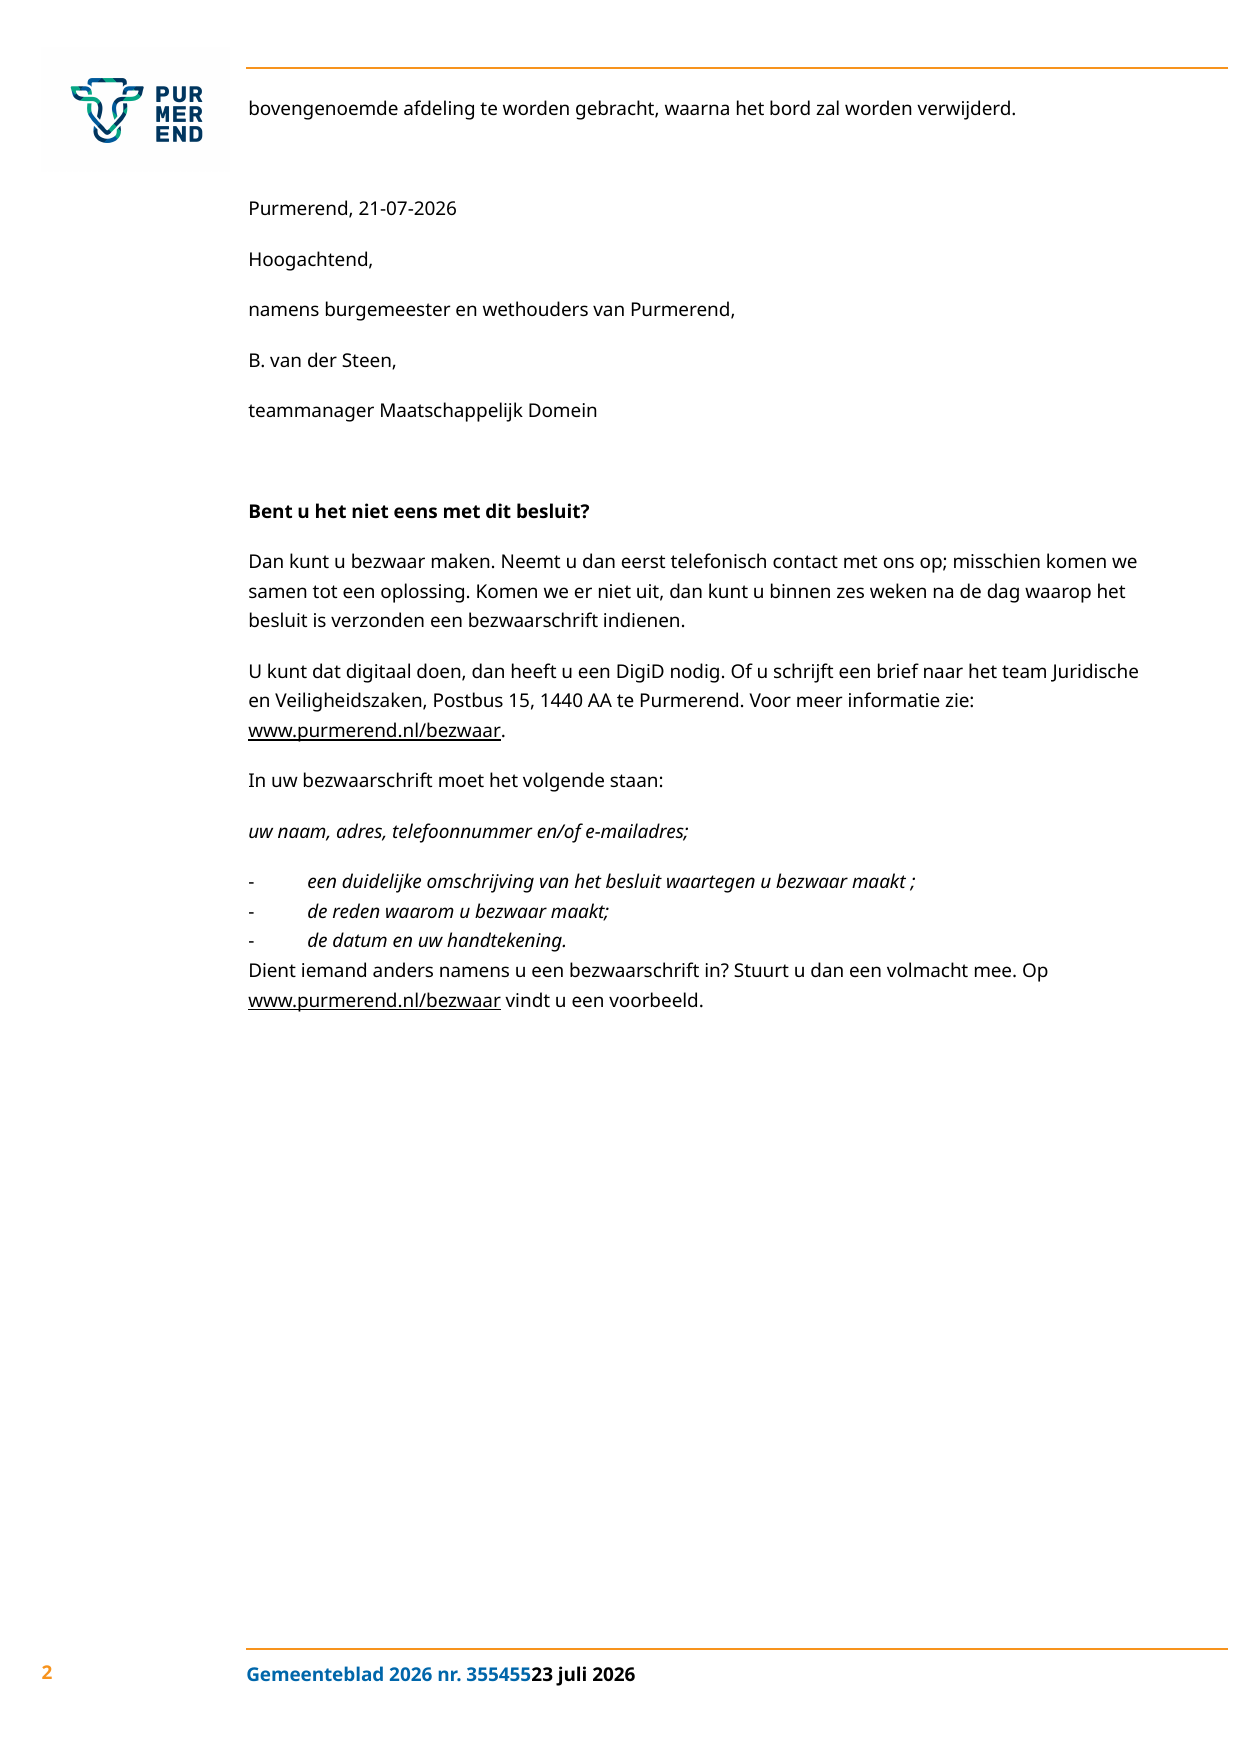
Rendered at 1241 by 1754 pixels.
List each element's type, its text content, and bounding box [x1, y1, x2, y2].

text In uw bezwaarschrift moet het volgende staan: [248, 768, 1152, 793]
text Purmerend, 21-07-2026 [248, 196, 1152, 221]
text Dient iemand anders namens u een bezwaarschrift in? Stuurt u dan een volmacht mee. Op www.purmerend.nl/bezwaar vindt u een voorbeeld. [248, 957, 1152, 1013]
text Dan kunt u bezwaar maken. Neemt u dan eerst telefonisch contact met ons op; misschien komen we samen tot een oplossing. Komen we er niet uit, dan kunt u binnen zes weken na de dag waarop het besluit is verzonden een bezwaarschrift indienen. [248, 548, 1152, 633]
text Bent u het niet eens met dit besluit? [248, 498, 1152, 524]
text U kunt dat digitaal doen, dan heeft u een DigiD nodig. Of u schrijft een brief naar het team Juridische en Veiligheidszaken, Postbus 15, 1440 AA te Purmerend. Voor meer informatie zie: www.purmerend.nl/bezwaar. [248, 658, 1152, 743]
list de reden waarom u bezwaar maakt; [248, 898, 1152, 924]
list de datum en uw handtekening. [248, 928, 1152, 953]
text Hoogachtend, [248, 246, 1152, 272]
text namens burgemeester en wethouders van Purmerend, [248, 296, 1152, 322]
text B. van der Steen, [248, 347, 1152, 373]
picture [41, 47, 231, 172]
text uw naam, adres, telefoonnummer en/of e-mailadres; [248, 818, 1152, 844]
text bovengenoemde afdeling te worden gebracht, waarna het bord zal worden verwijderd. [248, 95, 1152, 121]
list een duidelijke omschrijving van het besluit waartegen u bezwaar maakt ; [248, 868, 1152, 894]
text teammanager Maatschappelijk Domein [248, 397, 1152, 423]
